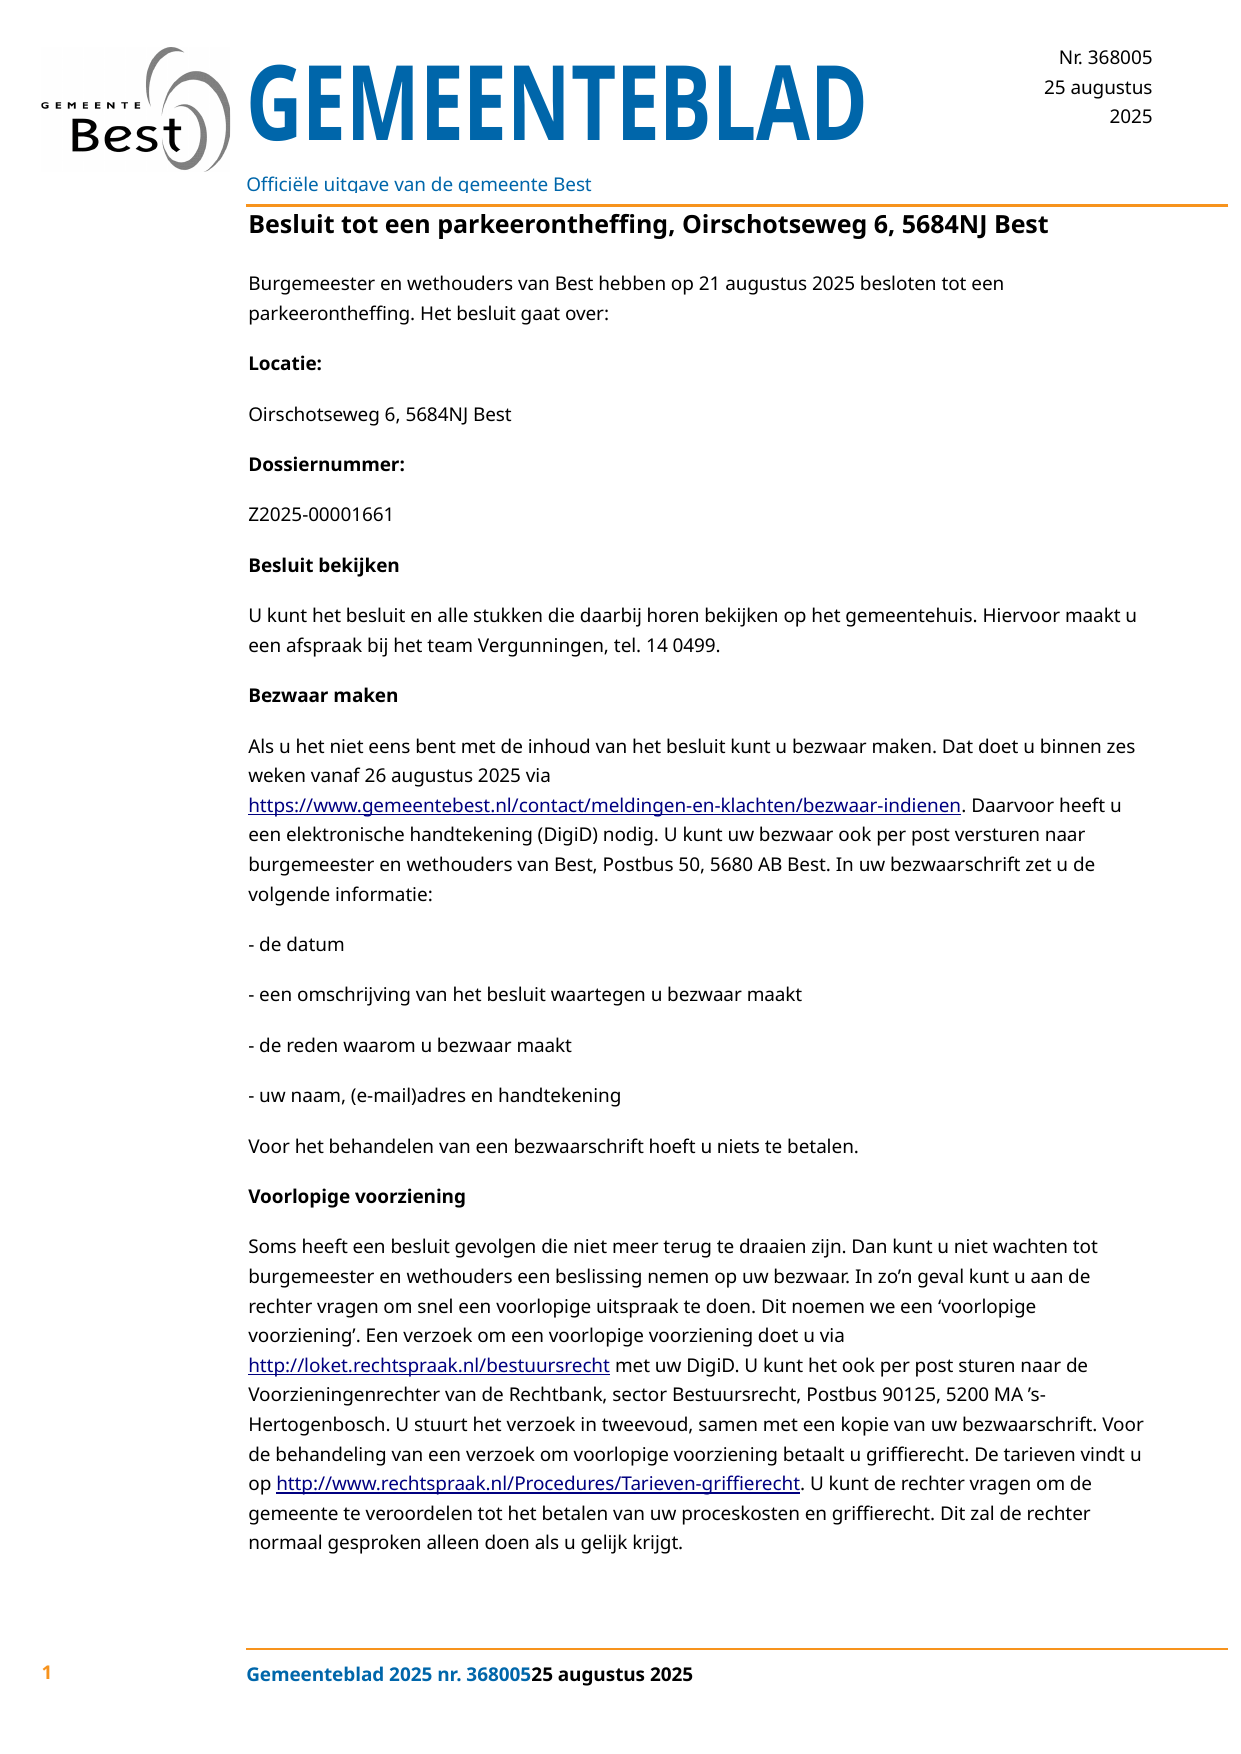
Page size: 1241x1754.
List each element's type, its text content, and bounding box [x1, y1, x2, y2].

text Als u het niet eens bent met de inhoud van het besluit kunt u bezwaar maken. Dat doet u binnen zes weken vanaf 26 augustus 2025 via https://www.gemeentebest.nl/contact/meldingen-en-klachten/bezwaar-indienen. Daarvoor heeft u een elektronische handtekening (DigiD) nodig. U kunt uw bezwaar ook per post versturen naar burgemeester en wethouders van Best, Postbus 50, 5680 AB Best. In uw bezwaarschrift zet u de volgende informatie: [248, 733, 1152, 906]
text U kunt het besluit en alle stukken die daarbij horen bekijken op het gemeentehuis. Hiervoor maakt u een afspraak bij het team Vergunningen, tel. 14 0499. [248, 602, 1152, 658]
text - de datum [248, 931, 1152, 957]
text Voor het behandelen van een bezwaarschrift hoeft u niets te betalen. [248, 1133, 1152, 1158]
text Soms heeft een besluit gevolgen die niet meer terug te draaien zijn. Dan kunt u niet wachten tot burgemeester en wethouders een beslissing nemen op uw bezwaar. In zo’n geval kunt u aan de rechter vragen om snel een voorlopige uitspraak te doen. Dit noemen we een ‘voorlopige voorziening’. Een verzoek om een voorlopige voorziening doet u via http://loket.rechtspraak.nl/bestuursrecht met uw DigiD. U kunt het ook per post sturen naar de Voorzieningenrechter van de Rechtbank, sector Bestuursrecht, Postbus 90125, 5200 MA ’s-Hertogenbosch. U stuurt het verzoek in tweevoud, samen met een kopie van uw bezwaarschrift. Voor de behandeling van een verzoek om voorlopige voorziening betaalt u griffierecht. De tarieven vindt u op http://www.rechtspraak.nl/Procedures/Tarieven-griffierecht. U kunt de rechter vragen om de gemeente te veroordelen tot het betalen van uw proceskosten en griffierecht. Dit zal de rechter normaal gesproken alleen doen als u gelijk krijgt. [248, 1234, 1152, 1555]
text - de reden waarom u bezwaar maakt [248, 1032, 1152, 1058]
text - een omschrijving van het besluit waartegen u bezwaar maakt [248, 982, 1152, 1007]
text Dossiernummer: [248, 451, 1152, 477]
picture [41, 47, 231, 172]
text Voorlopige voorziening [248, 1183, 1152, 1209]
text Locatie: [248, 350, 1152, 376]
text Bezwaar maken [248, 682, 1152, 708]
text Z2025-00001661 [248, 502, 1152, 527]
text Burgemeester en wethouders van Best hebben op 21 augustus 2025 besloten tot een parkeerontheffing. Het besluit gaat over: [248, 270, 1152, 326]
text Besluit bekijken [248, 552, 1152, 578]
text Besluit tot een parkeerontheffing, Oirschotseweg 6, 5684NJ Best [248, 207, 1152, 241]
text Oirschotseweg 6, 5684NJ Best [248, 401, 1152, 426]
text - uw naam, (e-mail)adres en handtekening [248, 1082, 1152, 1108]
